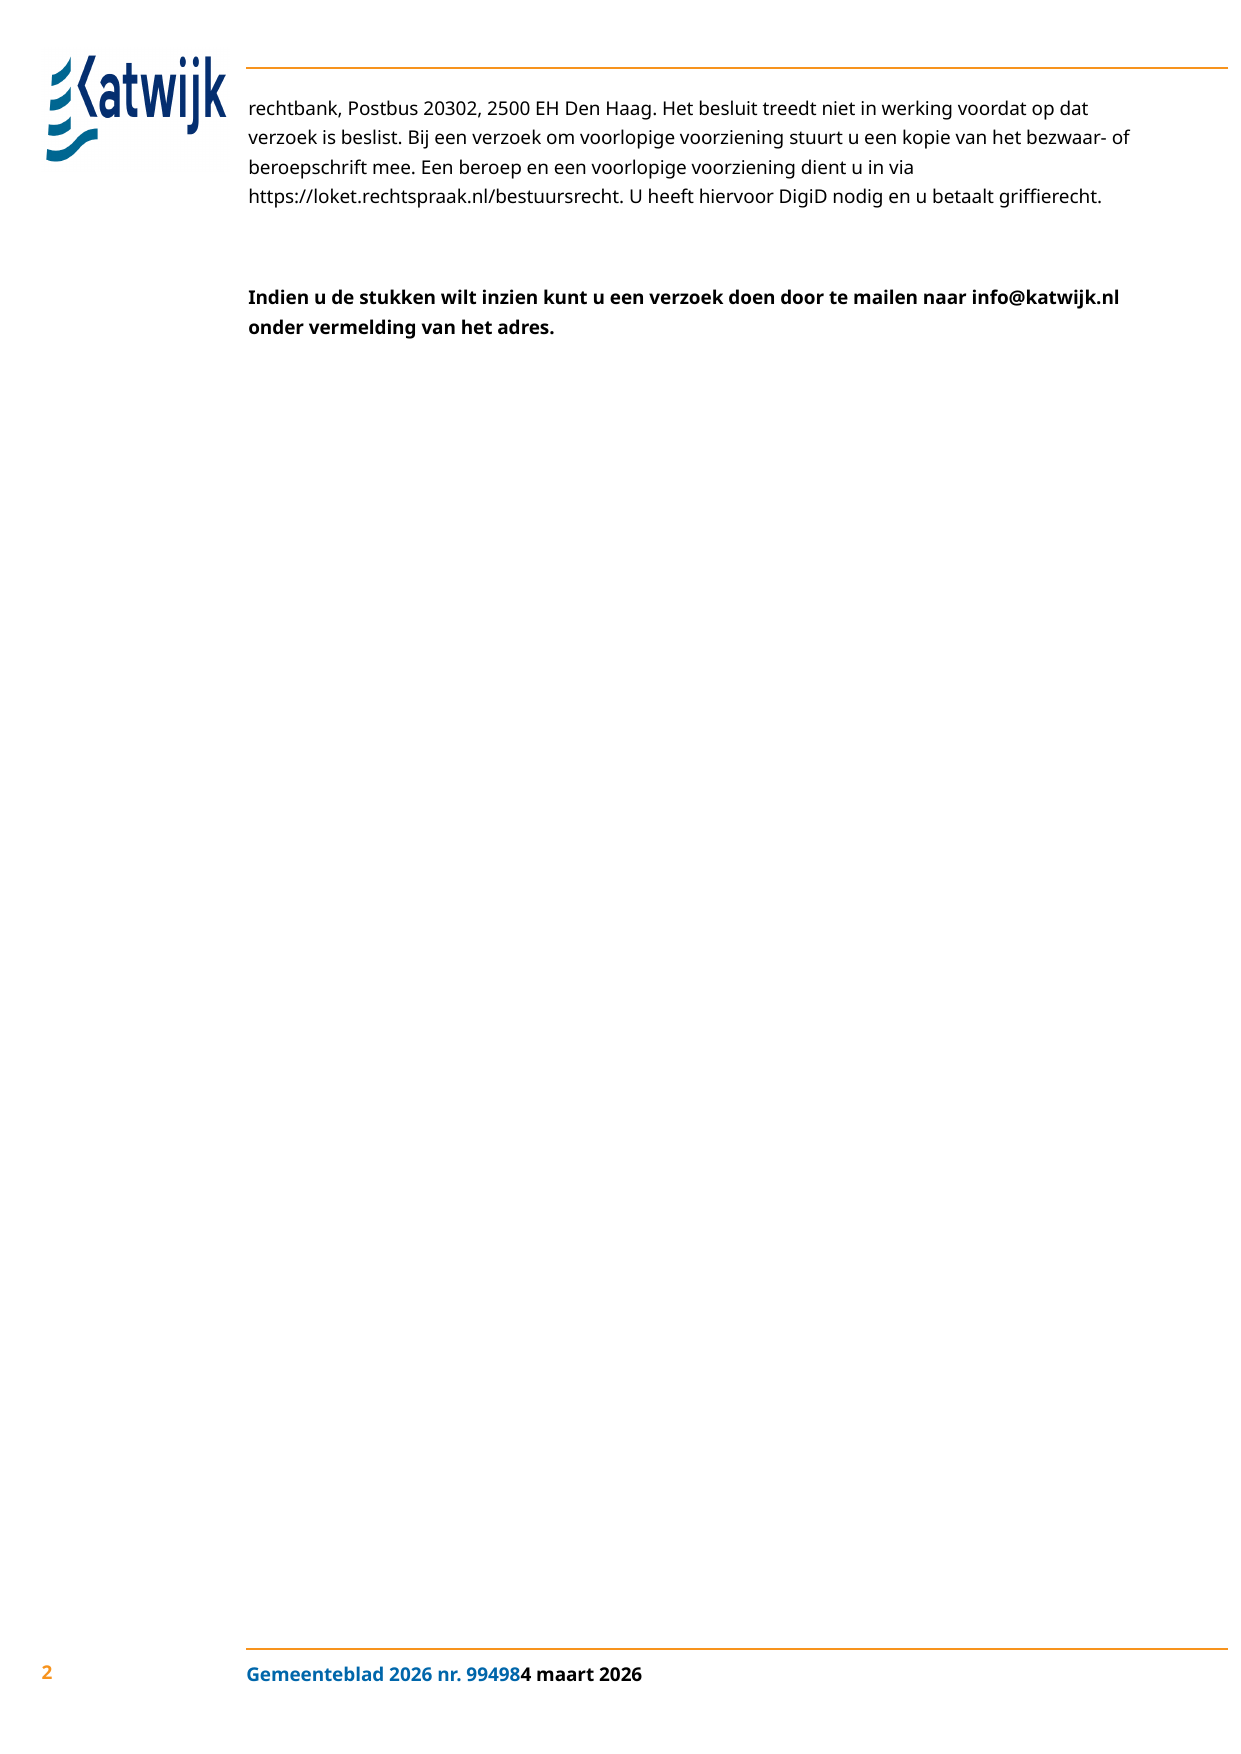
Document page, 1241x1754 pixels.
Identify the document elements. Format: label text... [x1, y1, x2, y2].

text Indien u de stukken wilt inzien kunt u een verzoek doen door te mailen naar info@katwijk.nl onder vermelding van het adres. [248, 284, 1152, 340]
text rechtbank, Postbus 20302, 2500 EH Den Haag. Het besluit treedt niet in werking voordat op dat verzoek is beslist. Bij een verzoek om voorlopige voorziening stuurt u een kopie van het bezwaar- of beroepschrift mee. Een beroep en een voorlopige voorziening dient u in via https://loket.rechtspraak.nl/bestuursrecht. U heeft hiervoor DigiD nodig en u betaalt griffierecht. [248, 95, 1152, 209]
picture [41, 47, 231, 172]
